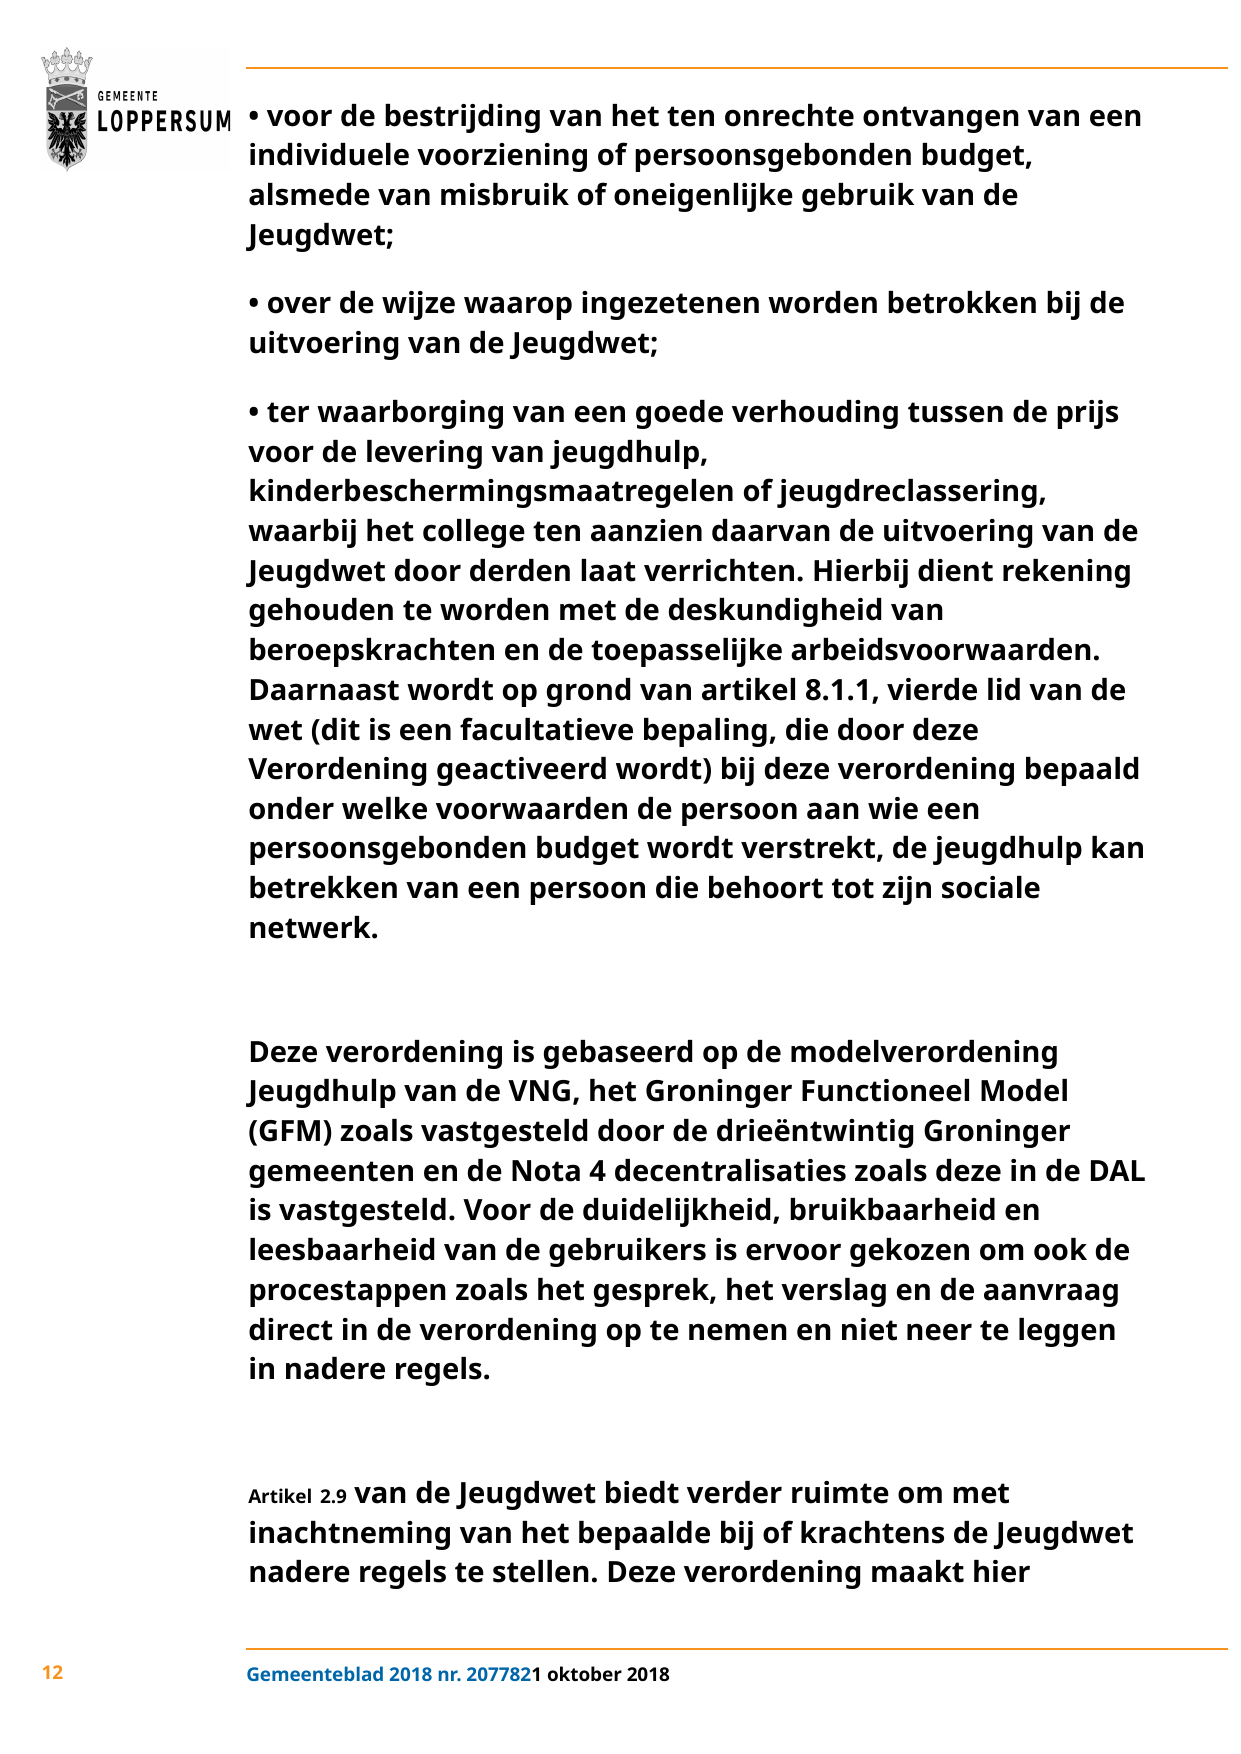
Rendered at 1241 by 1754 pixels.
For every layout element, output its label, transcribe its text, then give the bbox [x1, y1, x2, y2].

text • over de wijze waarop ingezetenen worden betrokken bij de uitvoering van de Jeugdwet; [248, 283, 1152, 362]
text Artikel 2.9 van de Jeugdwet biedt verder ruimte om met inachtneming van het bepaalde bij of krachtens de Jeugdwet nadere regels te stellen. Deze verordening maakt hier [248, 1472, 1152, 1591]
text Deze verordening is gebaseerd op de modelverordening Jeugdhulp van de VNG, het Groninger Functioneel Model (GFM) zoals vastgesteld door de drieëntwintig Groninger gemeenten en de Nota 4 decentralisaties zoals deze in de DAL is vastgesteld. Voor de duidelijkheid, bruikbaarheid en leesbaarheid van de gebruikers is ervoor gekozen om ook de procestappen zoals het gesprek, het verslag en de aanvraag direct in de verordening op te nemen en niet neer te leggen in nadere regels. [248, 1031, 1152, 1388]
text • ter waarborging van een goede verhouding tussen de prijs voor de levering van jeugdhulp, kinderbeschermingsmaatregelen of jeugdreclassering, waarbij het college ten aanzien daarvan de uitvoering van de Jeugdwet door derden laat verrichten. Hierbij dient rekening gehouden te worden met de deskundigheid van beroepskrachten en de toepasselijke arbeidsvoorwaarden. Daarnaast wordt op grond van artikel 8.1.1, vierde lid van de wet (dit is een facultatieve bepaling, die door deze Verordening geactiveerd wordt) bij deze verordening bepaald onder welke voorwaarden de persoon aan wie een persoonsgebonden budget wordt verstrekt, de jeugdhulp kan betrekken van een persoon die behoort tot zijn sociale netwerk. [248, 391, 1152, 947]
picture [41, 47, 231, 172]
text • voor de bestrijding van het ten onrechte ontvangen van een individuele voorziening of persoonsgebonden budget, alsmede van misbruik of oneigenlijke gebruik van de Jeugdwet; [248, 95, 1152, 253]
